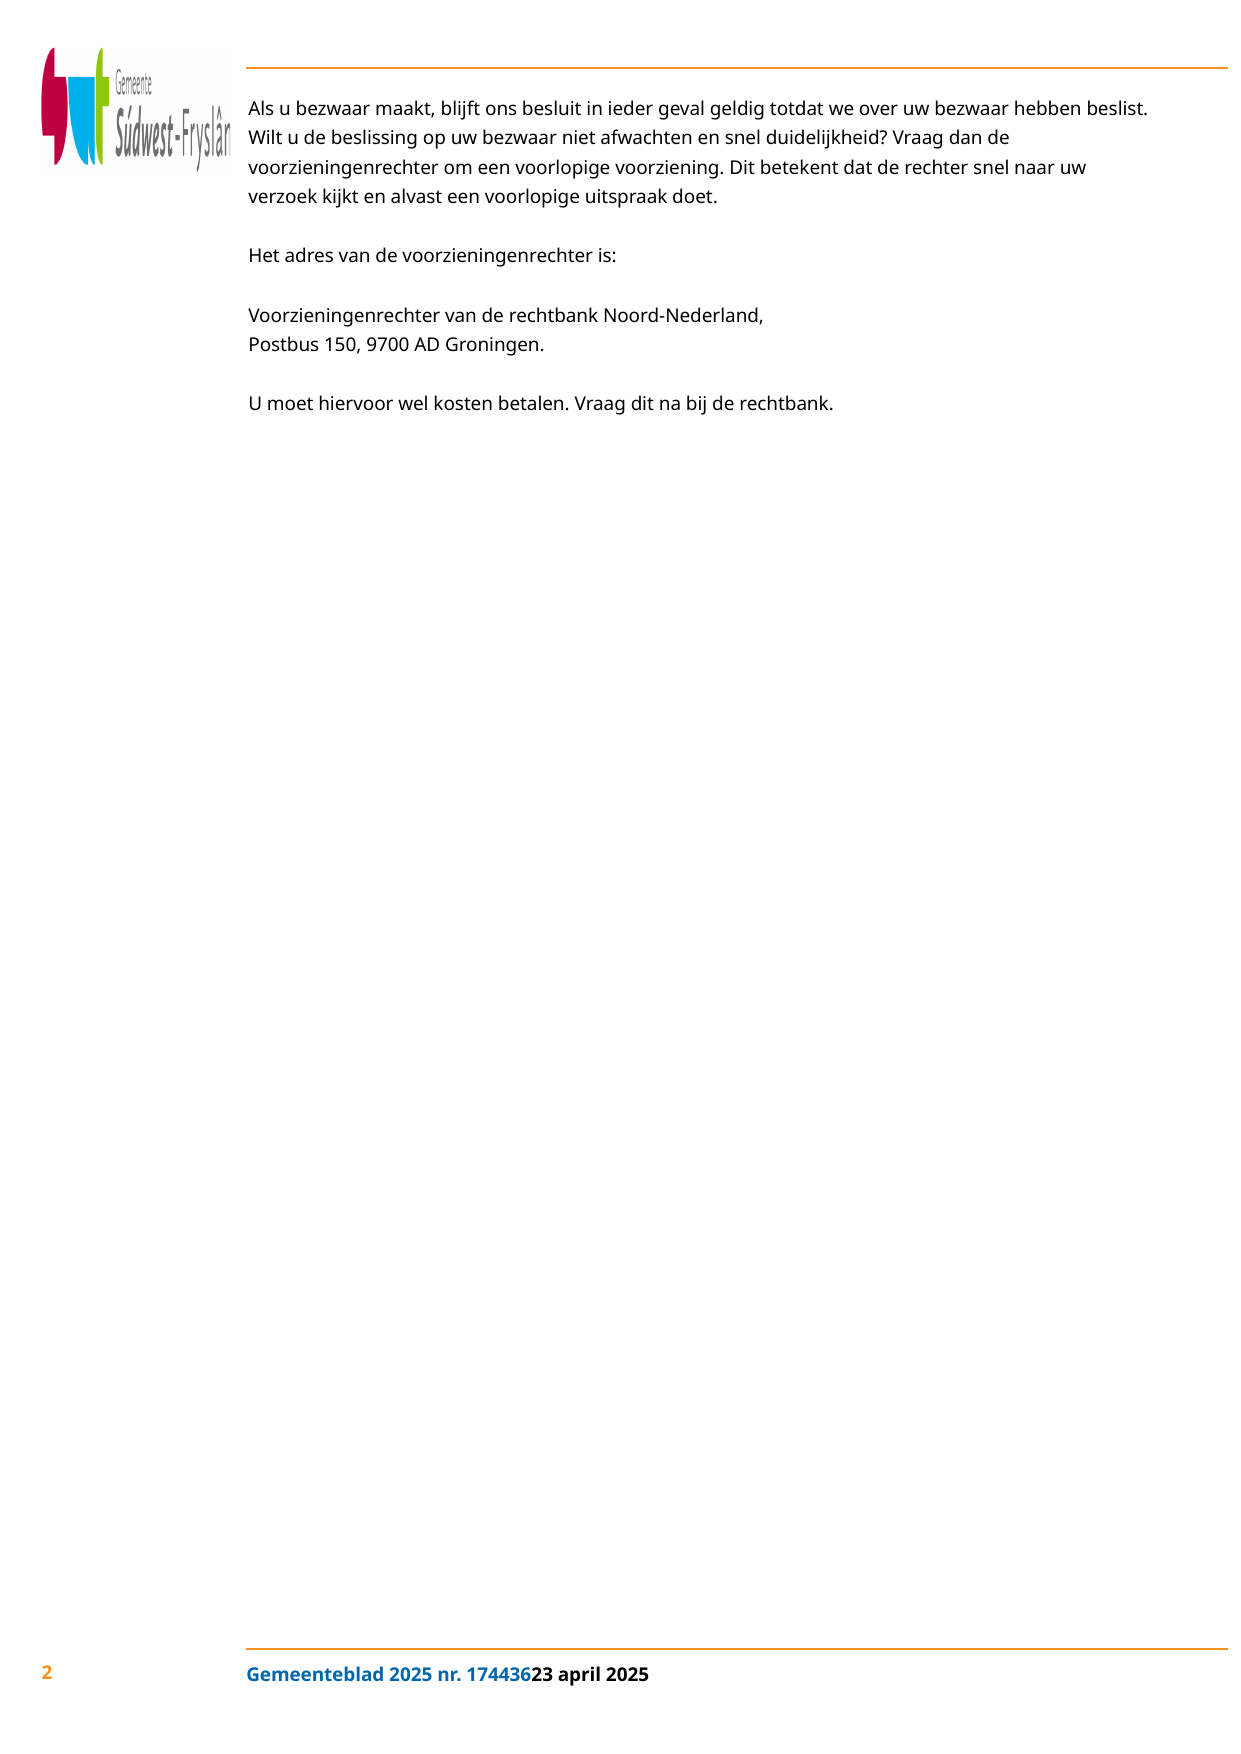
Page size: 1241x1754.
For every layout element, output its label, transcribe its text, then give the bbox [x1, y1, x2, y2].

text Het adres van de voorzieningenrechter is: [248, 243, 1152, 268]
picture [41, 47, 231, 172]
text Als u bezwaar maakt, blijft ons besluit in ieder geval geldig totdat we over uw bezwaar hebben beslist. Wilt u de beslissing op uw bezwaar niet afwachten en snel duidelijkheid? Vraag dan de voorzieningenrechter om een voorlopige voorziening. Dit betekent dat de rechter snel naar uw verzoek kijkt en alvast een voorlopige uitspraak doet. [248, 95, 1152, 209]
text Postbus 150, 9700 AD Groningen. [248, 331, 1152, 357]
text U moet hiervoor wel kosten betalen. Vraag dit na bij de rechtbank. [248, 391, 1152, 416]
text Voorzieningenrechter van de rechtbank Noord-Nederland, [248, 302, 1152, 328]
